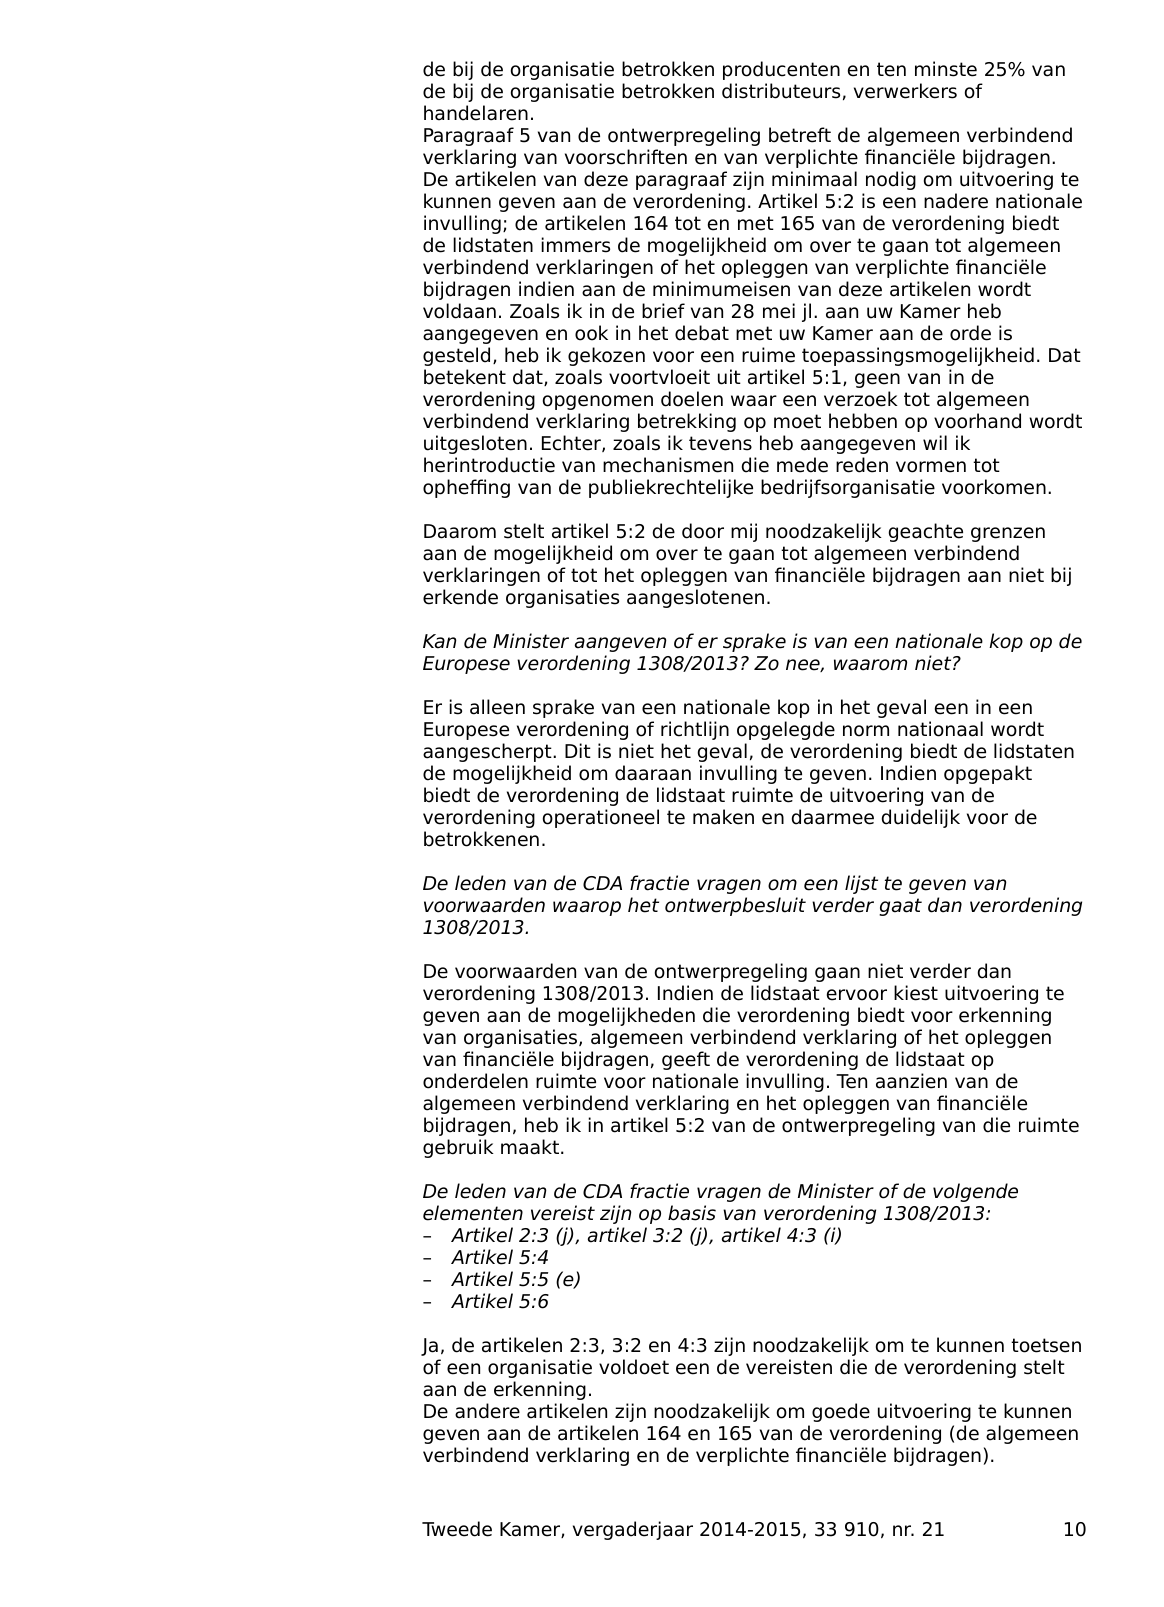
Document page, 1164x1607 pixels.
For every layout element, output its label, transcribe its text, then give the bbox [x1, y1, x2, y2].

text De voorwaarden van de ontwerpregeling gaan niet verder dan verordening 1308/2013. Indien de lidstaat ervoor kiest uitvoering te geven aan de mogelijkheden die verordening biedt voor erkenning van organisaties, algemeen verbindend verklaring of het opleggen van financiële bijdragen, geeft de verordening de lidstaat op onderdelen ruimte voor nationale invulling. Ten aanzien van de algemeen verbindend verklaring en het opleggen van financiële bijdragen, heb ik in artikel 5:2 van de ontwerpregeling van die ruimte gebruik maakt. [422, 961, 1087, 1159]
text Kan de Minister aangeven of er sprake is van een nationale kop op de Europese verordening 1308/2013? Zo nee, waarom niet? [422, 631, 1087, 675]
text Paragraaf 5 van de ontwerpregeling betreft de algemeen verbindend verklaring van voorschriften en van verplichte financiële bijdragen. De artikelen van deze paragraaf zijn minimaal nodig om uitvoering te kunnen geven aan de verordening. Artikel 5:2 is een nadere nationale invulling; de artikelen 164 tot en met 165 van de verordening biedt de lidstaten immers de mogelijkheid om over te gaan tot algemeen verbindend verklaringen of het opleggen van verplichte financiële bijdragen indien aan de minimumeisen van deze artikelen wordt voldaan. Zoals ik in de brief van 28 mei jl. aan uw Kamer heb aangegeven en ook in het debat met uw Kamer aan de orde is gesteld, heb ik gekozen voor een ruime toepassingsmogelijkheid. Dat betekent dat, zoals voortvloeit uit artikel 5:1, geen van in de verordening opgenomen doelen waar een verzoek tot algemeen verbindend verklaring betrekking op moet hebben op voorhand wordt uitgesloten. Echter, zoals ik tevens heb aangegeven wil ik herintroductie van mechanismen die mede reden vormen tot opheffing van de publiekrechtelijke bedrijfsorganisatie voorkomen. [422, 125, 1087, 499]
text De andere artikelen zijn noodzakelijk om goede uitvoering te kunnen geven aan de artikelen 164 en 165 van de verordening (de algemeen verbindend verklaring en de verplichte financiële bijdragen). [422, 1401, 1087, 1467]
text – Artikel 5:4 [422, 1247, 1087, 1269]
text – Artikel 2:3 (j), artikel 3:2 (j), artikel 4:3 (i) [422, 1225, 1087, 1247]
text Ja, de artikelen 2:3, 3:2 en 4:3 zijn noodzakelijk om te kunnen toetsen of een organisatie voldoet een de vereisten die de verordening stelt aan de erkenning. [422, 1335, 1087, 1401]
text – Artikel 5:6 [422, 1291, 1087, 1313]
text de bij de organisatie betrokken producenten en ten minste 25% van de bij de organisatie betrokken distributeurs, verwerkers of handelaren. [422, 59, 1087, 125]
text De leden van de CDA fractie vragen de Minister of de volgende elementen vereist zijn op basis van verordening 1308/2013: [422, 1181, 1087, 1225]
text Daarom stelt artikel 5:2 de door mij noodzakelijk geachte grenzen aan de mogelijkheid om over te gaan tot algemeen verbindend verklaringen of tot het opleggen van financiële bijdragen aan niet bij erkende organisaties aangeslotenen. [422, 521, 1087, 609]
text Er is alleen sprake van een nationale kop in het geval een in een Europese verordening of richtlijn opgelegde norm nationaal wordt aangescherpt. Dit is niet het geval, de verordening biedt de lidstaten de mogelijkheid om daaraan invulling te geven. Indien opgepakt biedt de verordening de lidstaat ruimte de uitvoering van de verordening operationeel te maken en daarmee duidelijk voor de betrokkenen. [422, 697, 1087, 851]
text De leden van de CDA fractie vragen om een lijst te geven van voorwaarden waarop het ontwerpbesluit verder gaat dan verordening 1308/2013. [422, 873, 1087, 939]
text – Artikel 5:5 (e) [422, 1269, 1087, 1291]
